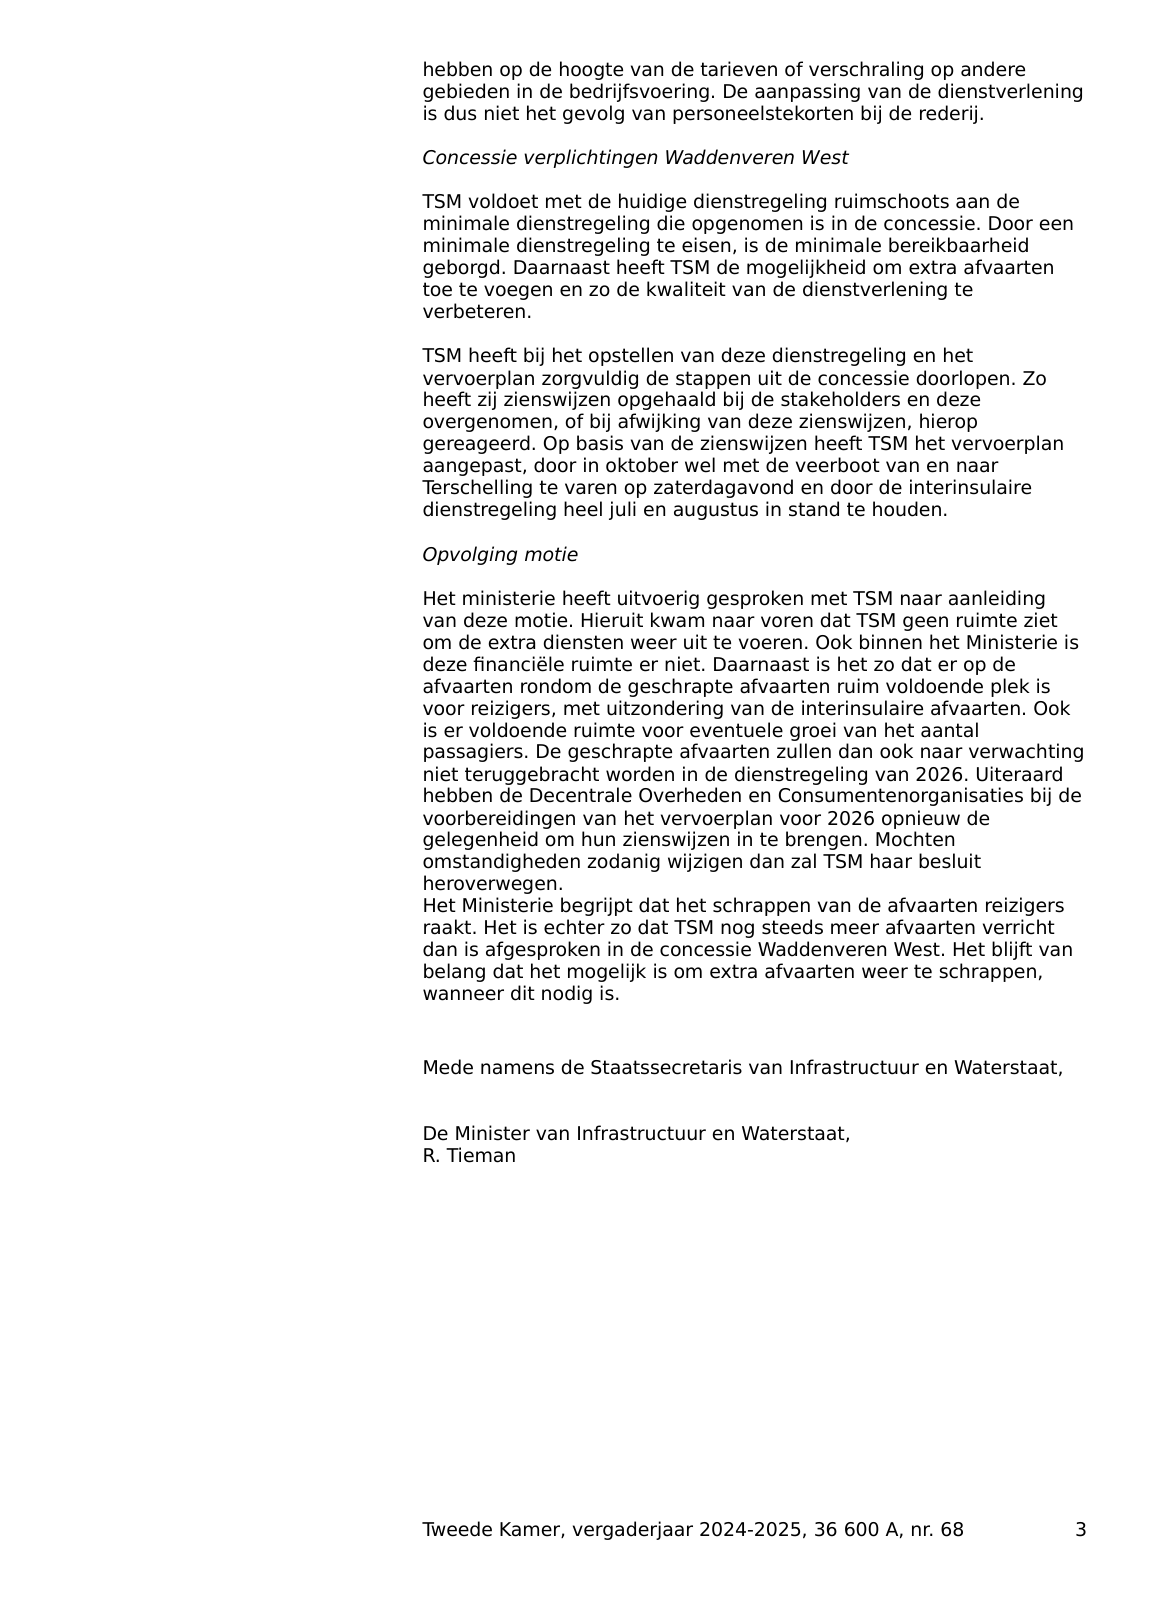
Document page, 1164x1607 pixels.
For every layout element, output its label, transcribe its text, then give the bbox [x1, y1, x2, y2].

text Mede namens de Staatssecretaris van Infrastructuur en Waterstaat, [422, 1035, 1087, 1101]
subtitle Concessie verplichtingen Waddenveren West [422, 147, 1087, 169]
text TSM heeft bij het opstellen van deze dienstregeling en het vervoerplan zorgvuldig de stappen uit de concessie doorlopen. Zo heeft zij zienswijzen opgehaald bij de stakeholders en deze overgenomen, of bij afwijking van deze zienswijzen, hierop gereageerd. Op basis van de zienswijzen heeft TSM het vervoerplan aangepast, door in oktober wel met de veerboot van en naar Terschelling te varen op zaterdagavond en door de interinsulaire dienstregeling heel juli en augustus in stand te houden. [422, 345, 1087, 521]
text De Minister van Infrastructuur en Waterstaat, R. Tieman [422, 1123, 1087, 1167]
text Het ministerie heeft uitvoerig gesproken met TSM naar aanleiding van deze motie. Hieruit kwam naar voren dat TSM geen ruimte ziet om de extra diensten weer uit te voeren. Ook binnen het Ministerie is deze financiële ruimte er niet. Daarnaast is het zo dat er op de afvaarten rondom de geschrapte afvaarten ruim voldoende plek is voor reizigers, met uitzondering van de interinsulaire afvaarten. Ook is er voldoende ruimte voor eventuele groei van het aantal passagiers. De geschrapte afvaarten zullen dan ook naar verwachting niet teruggebracht worden in de dienstregeling van 2026. Uiteraard hebben de Decentrale Overheden en Consumentenorganisaties bij de voorbereidingen van het vervoerplan voor 2026 opnieuw de gelegenheid om hun zienswijzen in te brengen. Mochten omstandigheden zodanig wijzigen dan zal TSM haar besluit heroverwegen. [422, 588, 1087, 895]
text TSM voldoet met de huidige dienstregeling ruimschoots aan de minimale dienstregeling die opgenomen is in de concessie. Door een minimale dienstregeling te eisen, is de minimale bereikbaarheid geborgd. Daarnaast heeft TSM de mogelijkheid om extra afvaarten toe te voegen en zo de kwaliteit van de dienstverlening te verbeteren. [422, 191, 1087, 323]
text Het Ministerie begrijpt dat het schrappen van de afvaarten reizigers raakt. Het is echter zo dat TSM nog steeds meer afvaarten verricht dan is afgesproken in de concessie Waddenveren West. Het blijft van belang dat het mogelijk is om extra afvaarten weer te schrappen, wanneer dit nodig is. [422, 895, 1087, 1005]
text hebben op de hoogte van de tarieven of verschraling op andere gebieden in de bedrijfsvoering. De aanpassing van de dienstverlening is dus niet het gevolg van personeelstekorten bij de rederij. [422, 59, 1087, 125]
subtitle Opvolging motie [422, 543, 1087, 565]
